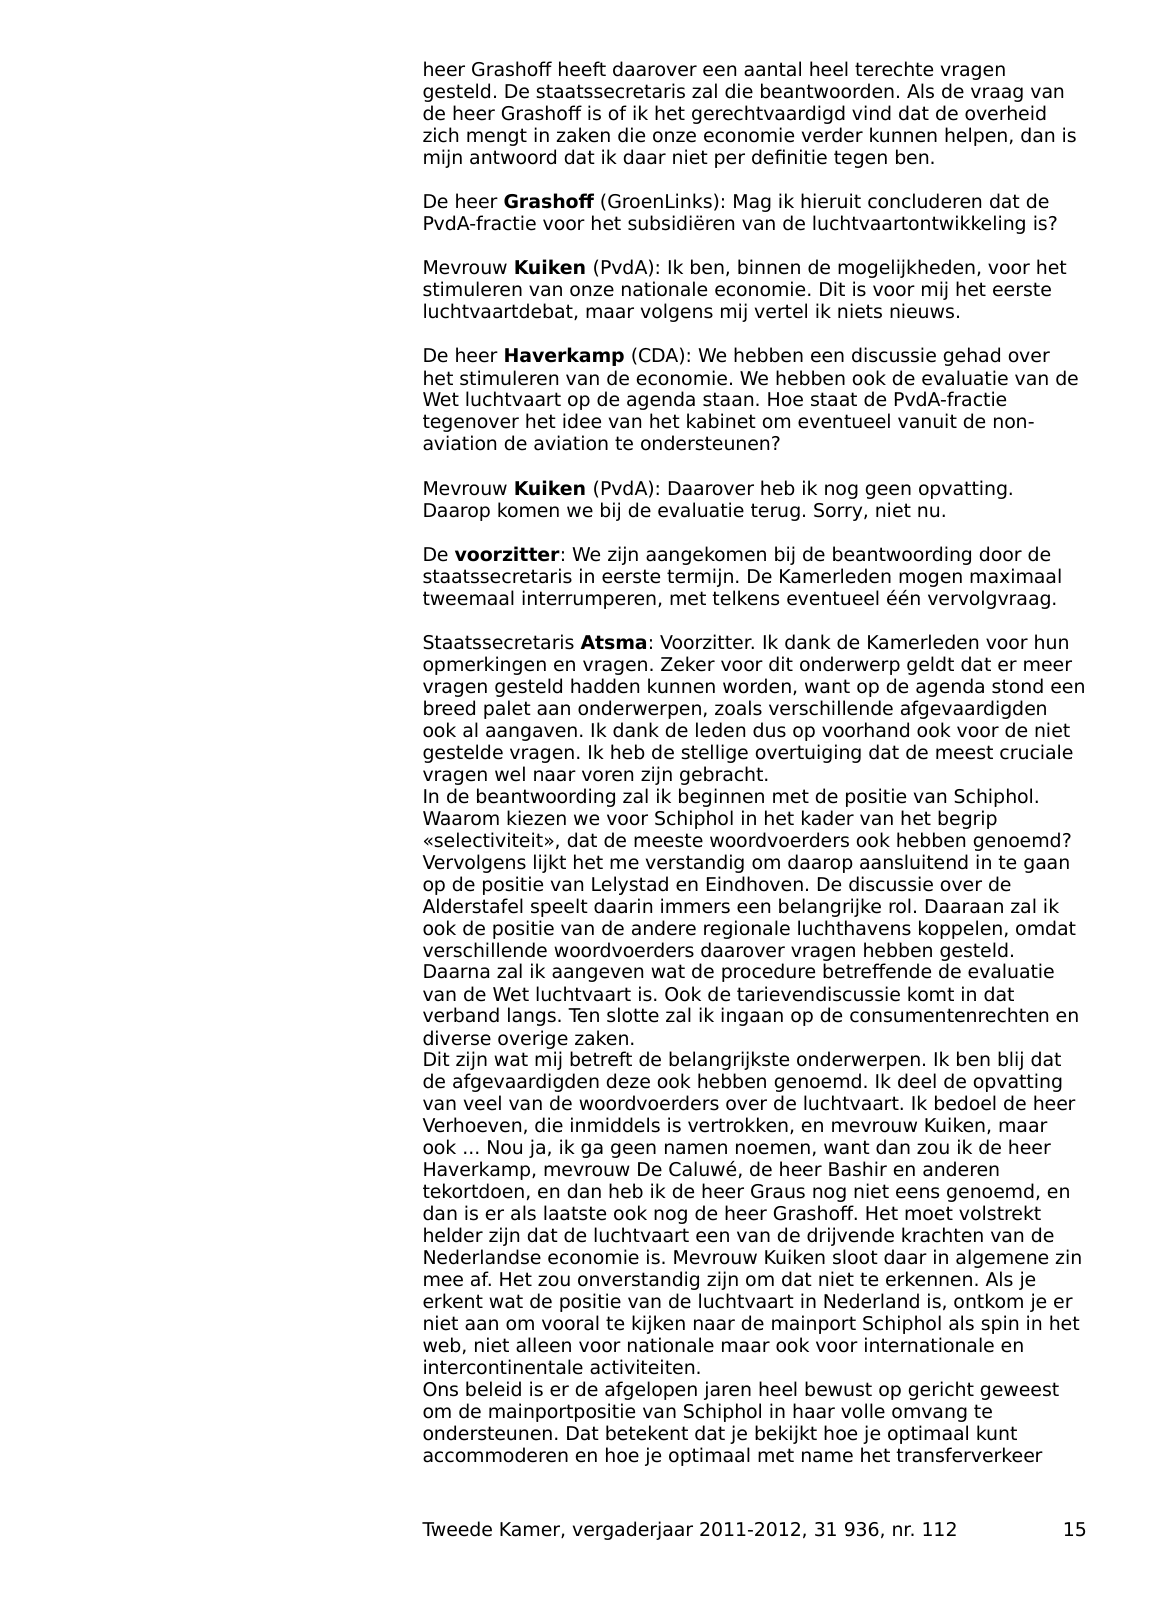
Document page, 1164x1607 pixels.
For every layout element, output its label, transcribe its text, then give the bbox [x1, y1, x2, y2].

text Mevrouw Kuiken (PvdA): Ik ben, binnen de mogelijkheden, voor het stimuleren van onze nationale economie. Dit is voor mij het eerste luchtvaartdebat, maar volgens mij vertel ik niets nieuws. [422, 257, 1087, 323]
text Ons beleid is er de afgelopen jaren heel bewust op gericht geweest om de mainportpositie van Schiphol in haar volle omvang te ondersteunen. Dat betekent dat je bekijkt hoe je optimaal kunt accommoderen en hoe je optimaal met name het transferverkeer [422, 1379, 1087, 1467]
text Mevrouw Kuiken (PvdA): Daarover heb ik nog geen opvatting. Daarop komen we bij de evaluatie terug. Sorry, niet nu. [422, 477, 1087, 521]
text Dit zijn wat mij betreft de belangrijkste onderwerpen. Ik ben blij dat de afgevaardigden deze ook hebben genoemd. Ik deel de opvatting van veel van de woordvoerders over de luchtvaart. Ik bedoel de heer Verhoeven, die inmiddels is vertrokken, en mevrouw Kuiken, maar ook ... Nou ja, ik ga geen namen noemen, want dan zou ik de heer Haverkamp, mevrouw De Caluwé, de heer Bashir en anderen tekortdoen, en dan heb ik de heer Graus nog niet eens genoemd, en dan is er als laatste ook nog de heer Grashoff. Het moet volstrekt helder zijn dat de luchtvaart een van de drijvende krachten van de Nederlandse economie is. Mevrouw Kuiken sloot daar in algemene zin mee af. Het zou onverstandig zijn om dat niet te erkennen. Als je erkent wat de positie van de luchtvaart in Nederland is, ontkom je er niet aan om vooral te kijken naar de mainport Schiphol als spin in het web, niet alleen voor nationale maar ook voor internationale en intercontinentale activiteiten. [422, 1049, 1087, 1379]
text De heer Haverkamp (CDA): We hebben een discussie gehad over het stimuleren van de economie. We hebben ook de evaluatie van de Wet luchtvaart op de agenda staan. Hoe staat de PvdA-fractie tegenover het idee van het kabinet om eventueel vanuit de non-aviation de aviation te ondersteunen? [422, 345, 1087, 455]
text heer Grashoff heeft daarover een aantal heel terechte vragen gesteld. De staatssecretaris zal die beantwoorden. Als de vraag van de heer Grashoff is of ik het gerechtvaardigd vind dat de overheid zich mengt in zaken die onze economie verder kunnen helpen, dan is mijn antwoord dat ik daar niet per definitie tegen ben. [422, 59, 1087, 169]
text De voorzitter: We zijn aangekomen bij de beantwoording door de staatssecretaris in eerste termijn. De Kamerleden mogen maximaal tweemaal interrumperen, met telkens eventueel één vervolgvraag. [422, 544, 1087, 609]
text De heer Grashoff (GroenLinks): Mag ik hieruit concluderen dat de PvdA-fractie voor het subsidiëren van de luchtvaartontwikkeling is? [422, 191, 1087, 235]
text In de beantwoording zal ik beginnen met de positie van Schiphol. Waarom kiezen we voor Schiphol in het kader van het begrip «selectiviteit», dat de meeste woordvoerders ook hebben genoemd? Vervolgens lijkt het me verstandig om daarop aansluitend in te gaan op de positie van Lelystad en Eindhoven. De discussie over de Alderstafel speelt daarin immers een belangrijke rol. Daaraan zal ik ook de positie van de andere regionale luchthavens koppelen, omdat verschillende woordvoerders daarover vragen hebben gesteld. Daarna zal ik aangeven wat de procedure betreffende de evaluatie van de Wet luchtvaart is. Ook de tarievendiscussie komt in dat verband langs. Ten slotte zal ik ingaan op de consumentenrechten en diverse overige zaken. [422, 786, 1087, 1049]
text Staatssecretaris Atsma: Voorzitter. Ik dank de Kamerleden voor hun opmerkingen en vragen. Zeker voor dit onderwerp geldt dat er meer vragen gesteld hadden kunnen worden, want op de agenda stond een breed palet aan onderwerpen, zoals verschillende afgevaardigden ook al aangaven. Ik dank de leden dus op voorhand ook voor de niet gestelde vragen. Ik heb de stellige overtuiging dat de meest cruciale vragen wel naar voren zijn gebracht. [422, 632, 1087, 786]
